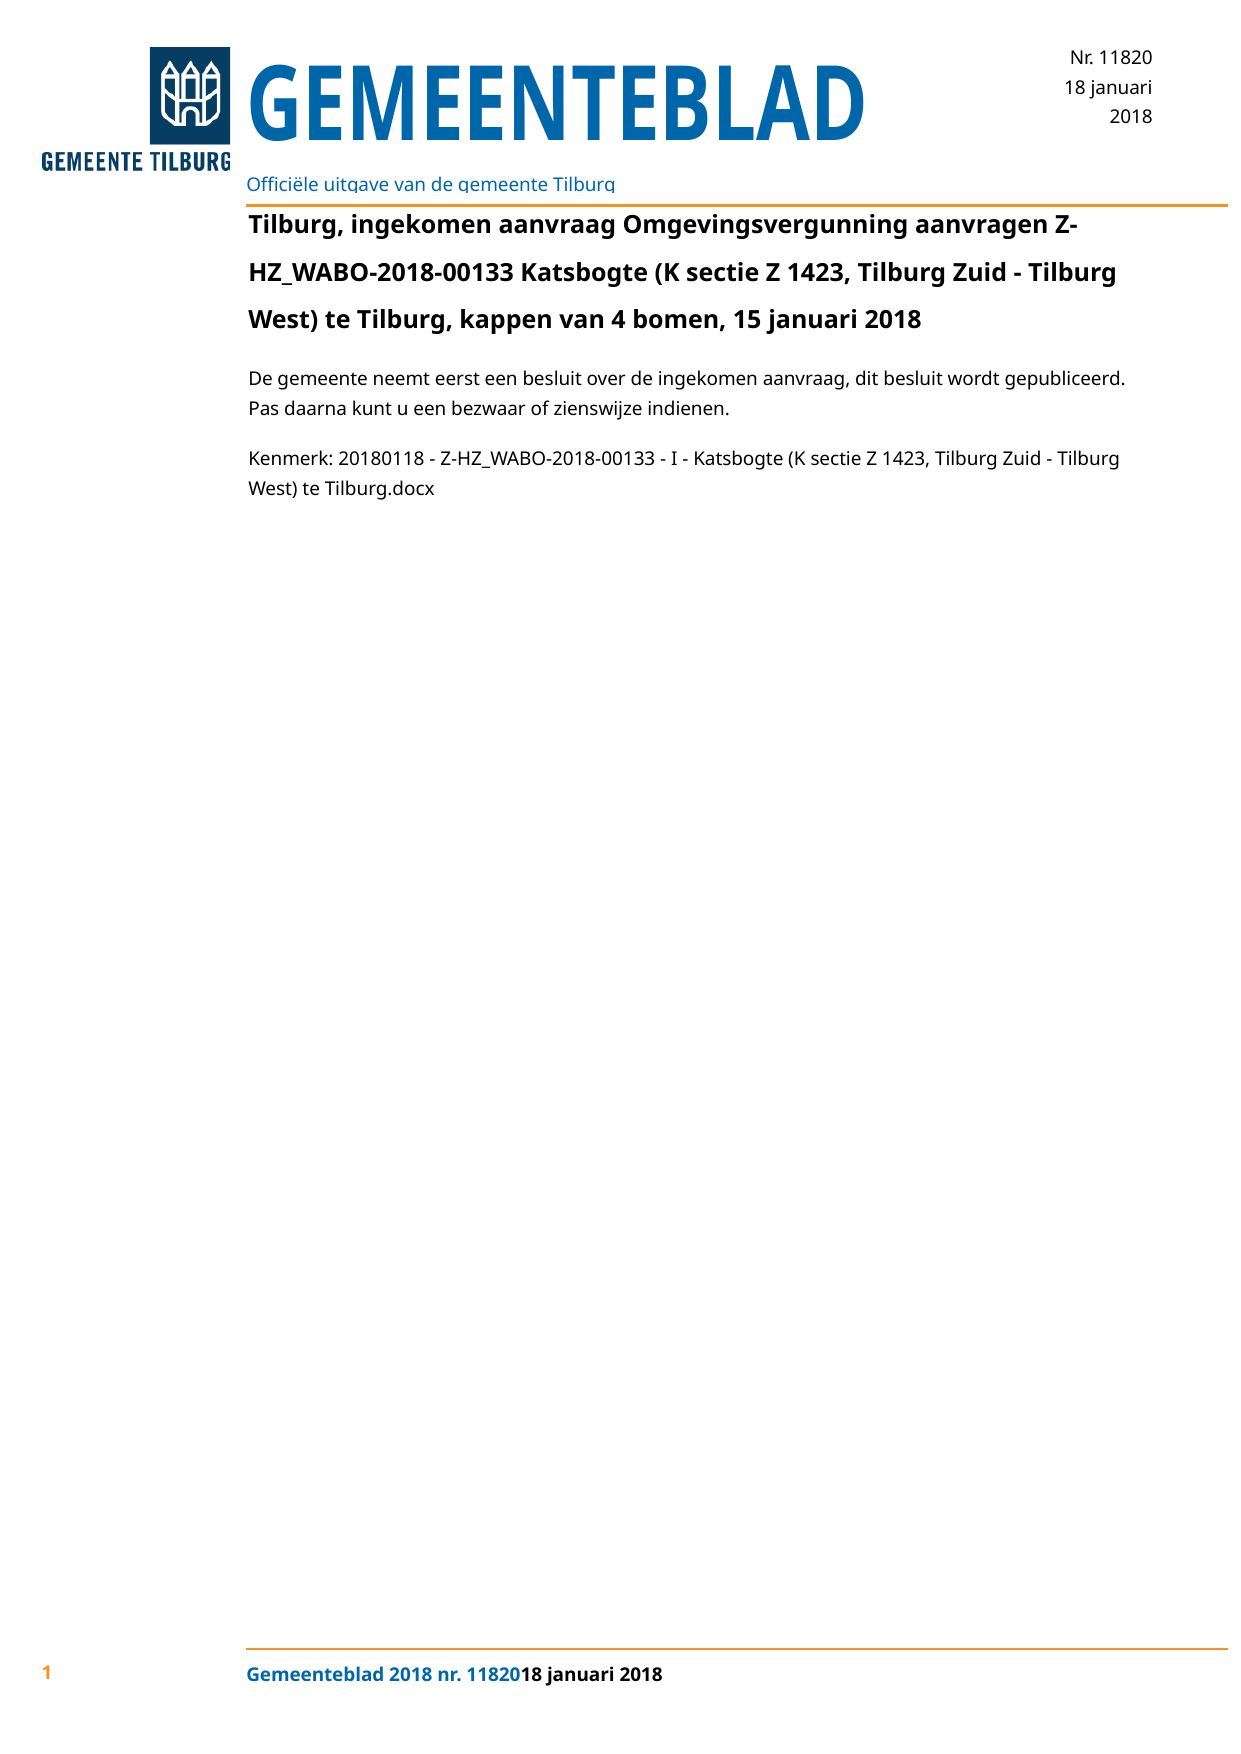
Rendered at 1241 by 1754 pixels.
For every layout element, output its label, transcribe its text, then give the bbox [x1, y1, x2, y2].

picture [41, 47, 231, 172]
text Tilburg, ingekomen aanvraag Omgevingsvergunning aanvragen Z-HZ_WABO-2018-00133 Katsbogte (K sectie Z 1423, Tilburg Zuid - Tilburg West) te Tilburg, kappen van 4 bomen, 15 januari 2018 [248, 207, 1152, 336]
text De gemeente neemt eerst een besluit over de ingekomen aanvraag, dit besluit wordt gepubliceerd. Pas daarna kunt u een bezwaar of zienswijze indienen. [248, 366, 1152, 421]
text Kenmerk: 20180118 - Z-HZ_WABO-2018-00133 - I - Katsbogte (K sectie Z 1423, Tilburg Zuid - Tilburg West) te Tilburg.docx [248, 446, 1152, 501]
